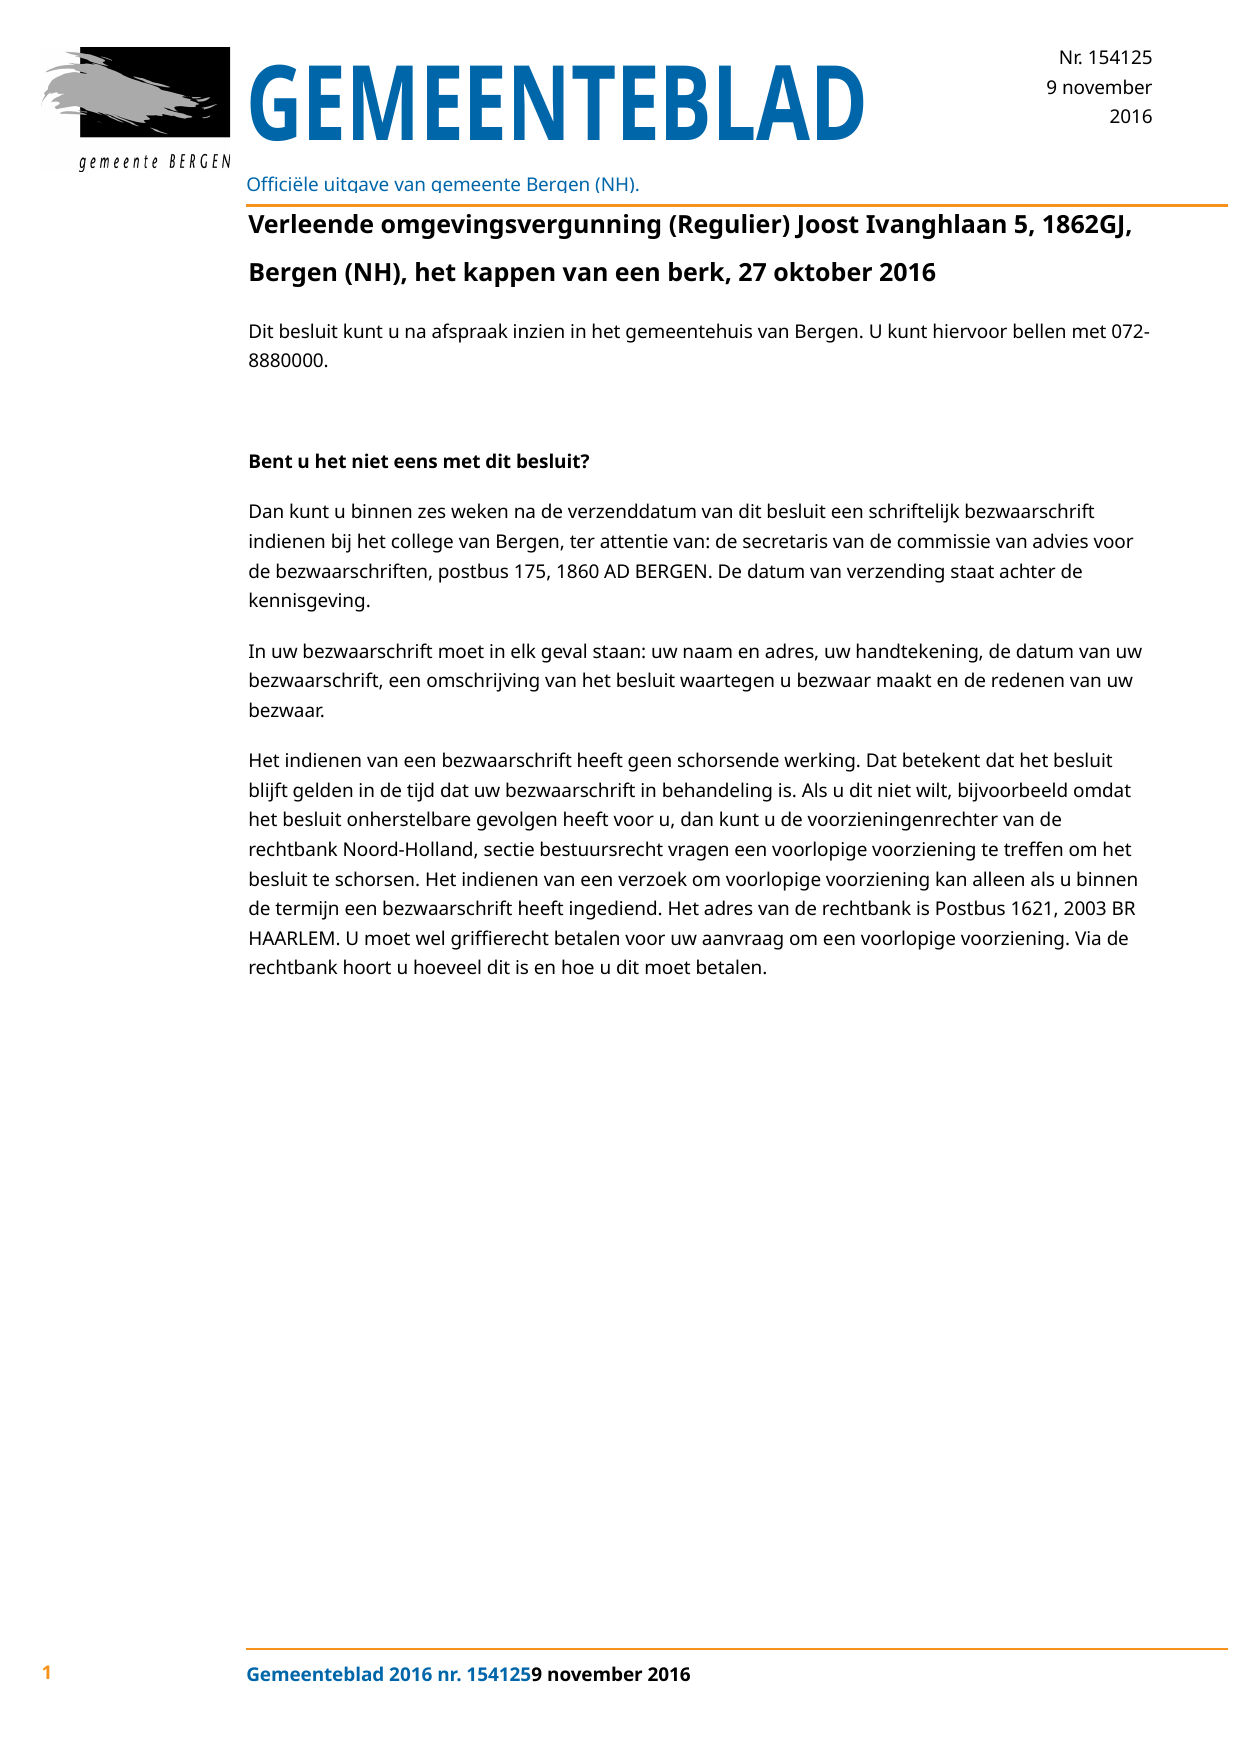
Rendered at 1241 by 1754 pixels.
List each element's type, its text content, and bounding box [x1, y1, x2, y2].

text Verleende omgevingsvergunning (Regulier) Joost Ivanghlaan 5, 1862GJ, Bergen (NH), het kappen van een berk, 27 oktober 2016 [248, 207, 1152, 288]
text In uw bezwaarschrift moet in elk geval staan: uw naam en adres, uw handtekening, de datum van uw bezwaarschrift, een omschrijving van het besluit waartegen u bezwaar maakt en de redenen van uw bezwaar. [248, 638, 1152, 723]
text Dan kunt u binnen zes weken na de verzenddatum van dit besluit een schriftelijk bezwaarschrift indienen bij het college van Bergen, ter attentie van: de secretaris van de commissie van advies voor de bezwaarschriften, postbus 175, 1860 AD BERGEN. De datum van verzending staat achter de kennisgeving. [248, 499, 1152, 613]
text Dit besluit kunt u na afspraak inzien in het gemeentehuis van Bergen. U kunt hiervoor bellen met 072-8880000. [248, 318, 1152, 373]
text Bent u het niet eens met dit besluit? [248, 448, 1152, 474]
picture [41, 47, 231, 172]
text Het indienen van een bezwaarschrift heeft geen schorsende werking. Dat betekent dat het besluit blijft gelden in de tijd dat uw bezwaarschrift in behandeling is. Als u dit niet wilt, bijvoorbeeld omdat het besluit onherstelbare gevolgen heeft voor u, dan kunt u de voorzieningenrechter van de rechtbank Noord-Holland, sectie bestuursrecht vragen een voorlopige voorziening te treffen om het besluit te schorsen. Het indienen van een verzoek om voorlopige voorziening kan alleen als u binnen de termijn een bezwaarschrift heeft ingediend. Het adres van de rechtbank is Postbus 1621, 2003 BR HAARLEM. U moet wel griffierecht betalen voor uw aanvraag om een voorlopige voorziening. Via de rechtbank hoort u hoeveel dit is en hoe u dit moet betalen. [248, 747, 1152, 980]
